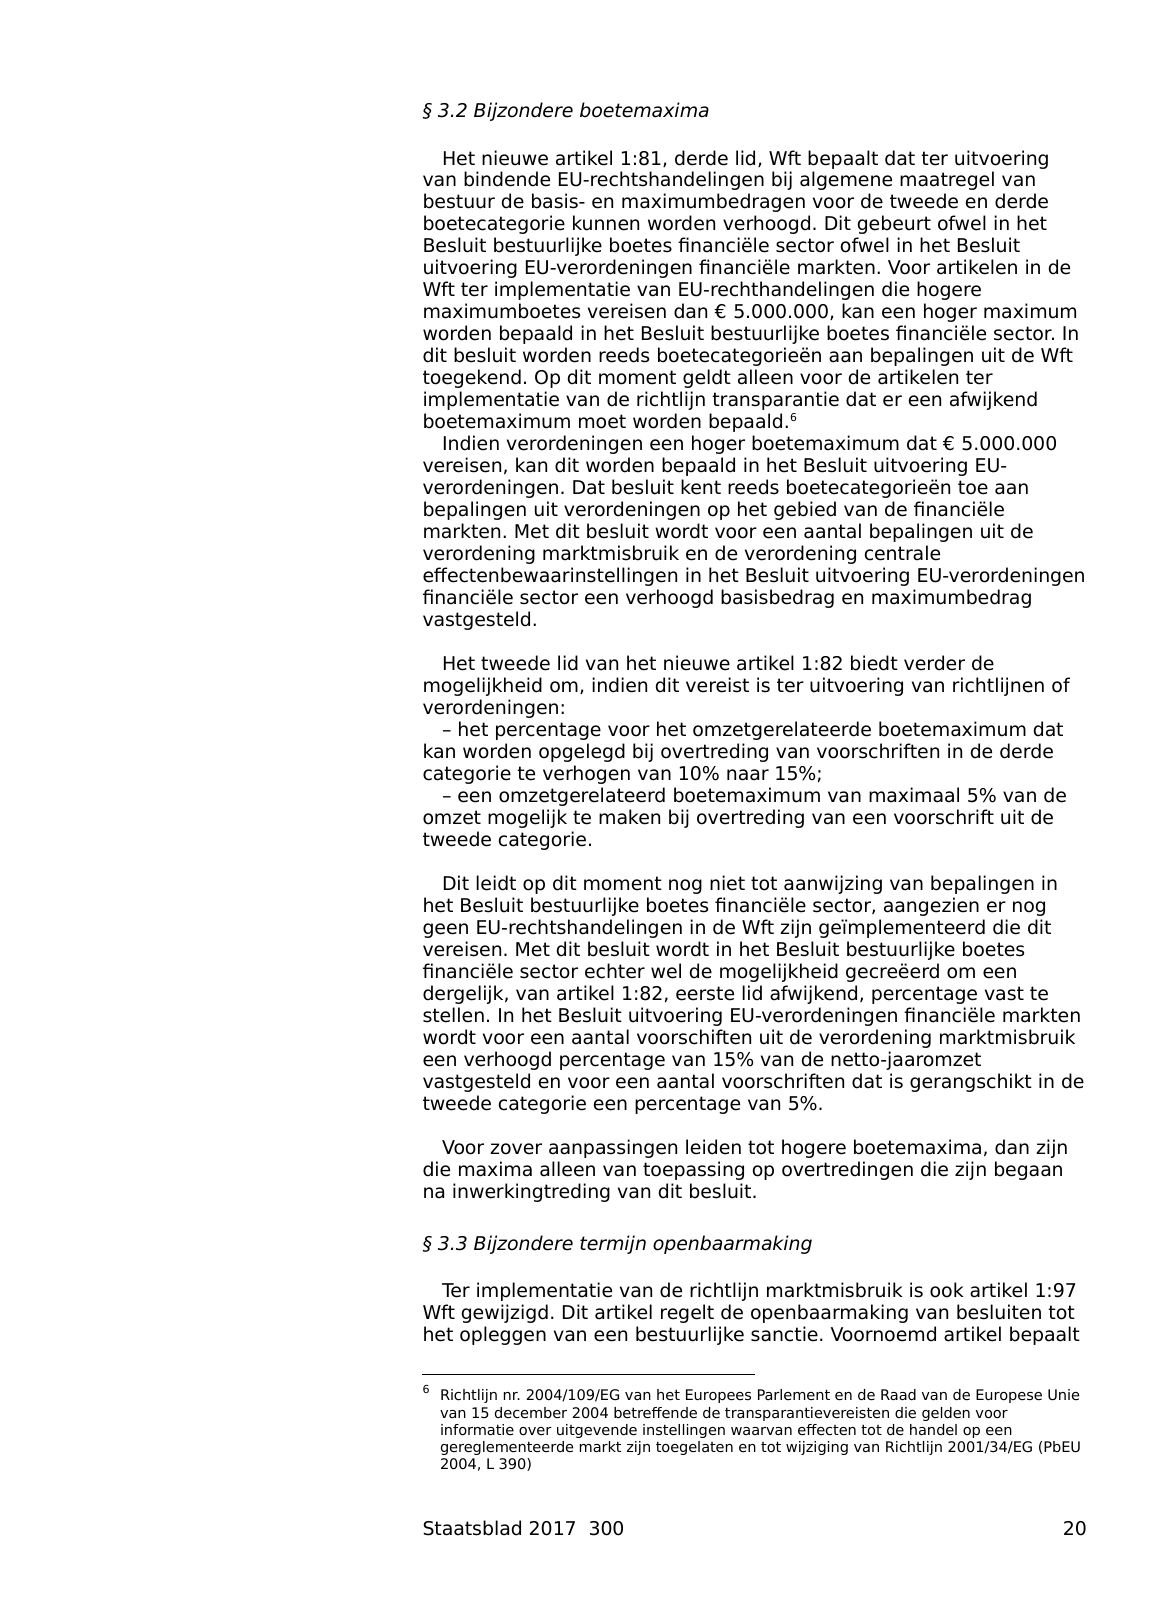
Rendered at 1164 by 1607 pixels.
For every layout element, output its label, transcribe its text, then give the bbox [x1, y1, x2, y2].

text Het tweede lid van het nieuwe artikel 1:82 biedt verder de mogelijkheid om, indien dit vereist is ter uitvoering van richtlijnen of verordeningen: [422, 653, 1087, 719]
text – een omzetgerelateerd boetemaximum van maximaal 5% van de omzet mogelijk te maken bij overtreding van een voorschrift uit de tweede categorie. [422, 785, 1087, 851]
subtitle § 3.3 Bijzondere termijn openbaarmaking [422, 1233, 1087, 1255]
text Het nieuwe artikel 1:81, derde lid, Wft bepaalt dat ter uitvoering van bindende EU-rechtshandelingen bij algemene maatregel van bestuur de basis- en maximumbedragen voor de tweede en derde boetecategorie kunnen worden verhoogd. Dit gebeurt ofwel in het Besluit bestuurlijke boetes financiële sector ofwel in het Besluit uitvoering EU-verordeningen financiële markten. Voor artikelen in de Wft ter implementatie van EU-rechthandelingen die hogere maximumboetes vereisen dan € 5.000.000, kan een hoger maximum worden bepaald in het Besluit bestuurlijke boetes financiële sector. In dit besluit worden reeds boetecategorieën aan bepalingen uit de Wft toegekend. Op dit moment geldt alleen voor de artikelen ter implementatie van de richtlijn transparantie dat er een afwijkend boetemaximum moet worden bepaald. [422, 147, 1087, 433]
text Richtlijn nr. 2004/109/EG van het Europees Parlement en de Raad van de Europese Unie van 15 december 2004 betreffende de transparantievereisten die gelden voor informatie over uitgevende instellingen waarvan effecten tot de handel op een gereglementeerde markt zijn toegelaten en tot wijziging van Richtlijn 2001/34/EG (PbEU 2004, L 390) [422, 1383, 1087, 1473]
text Indien verordeningen een hoger boetemaximum dat € 5.000.000 vereisen, kan dit worden bepaald in het Besluit uitvoering EU-verordeningen. Dat besluit kent reeds boetecategorieën toe aan bepalingen uit verordeningen op het gebied van de financiële markten. Met dit besluit wordt voor een aantal bepalingen uit de verordening marktmisbruik en de verordening centrale effectenbewaarinstellingen in het Besluit uitvoering EU-verordeningen financiële sector een verhoogd basisbedrag en maximumbedrag vastgesteld. [422, 433, 1087, 631]
text Dit leidt op dit moment nog niet tot aanwijzing van bepalingen in het Besluit bestuurlijke boetes financiële sector, aangezien er nog geen EU-rechtshandelingen in de Wft zijn geïmplementeerd die dit vereisen. Met dit besluit wordt in het Besluit bestuurlijke boetes financiële sector echter wel de mogelijkheid gecreëerd om een dergelijk, van artikel 1:82, eerste lid afwijkend, percentage vast te stellen. In het Besluit uitvoering EU-verordeningen financiële markten wordt voor een aantal voorschiften uit de verordening marktmisbruik een verhoogd percentage van 15% van de netto-jaaromzet vastgesteld en voor een aantal voorschriften dat is gerangschikt in de tweede categorie een percentage van 5%. [422, 873, 1087, 1115]
text Voor zover aanpassingen leiden tot hogere boetemaxima, dan zijn die maxima alleen van toepassing op overtredingen die zijn begaan na inwerkingtreding van dit besluit. [422, 1137, 1087, 1203]
subtitle § 3.2 Bijzondere boetemaxima [422, 100, 1087, 122]
text Ter implementatie van de richtlijn marktmisbruik is ook artikel 1:97 Wft gewijzigd. Dit artikel regelt de openbaarmaking van besluiten tot het opleggen van een bestuurlijke sanctie. Voornoemd artikel bepaalt [422, 1280, 1087, 1346]
text – het percentage voor het omzetgerelateerde boetemaximum dat kan worden opgelegd bij overtreding van voorschriften in de derde categorie te verhogen van 10% naar 15%; [422, 719, 1087, 785]
